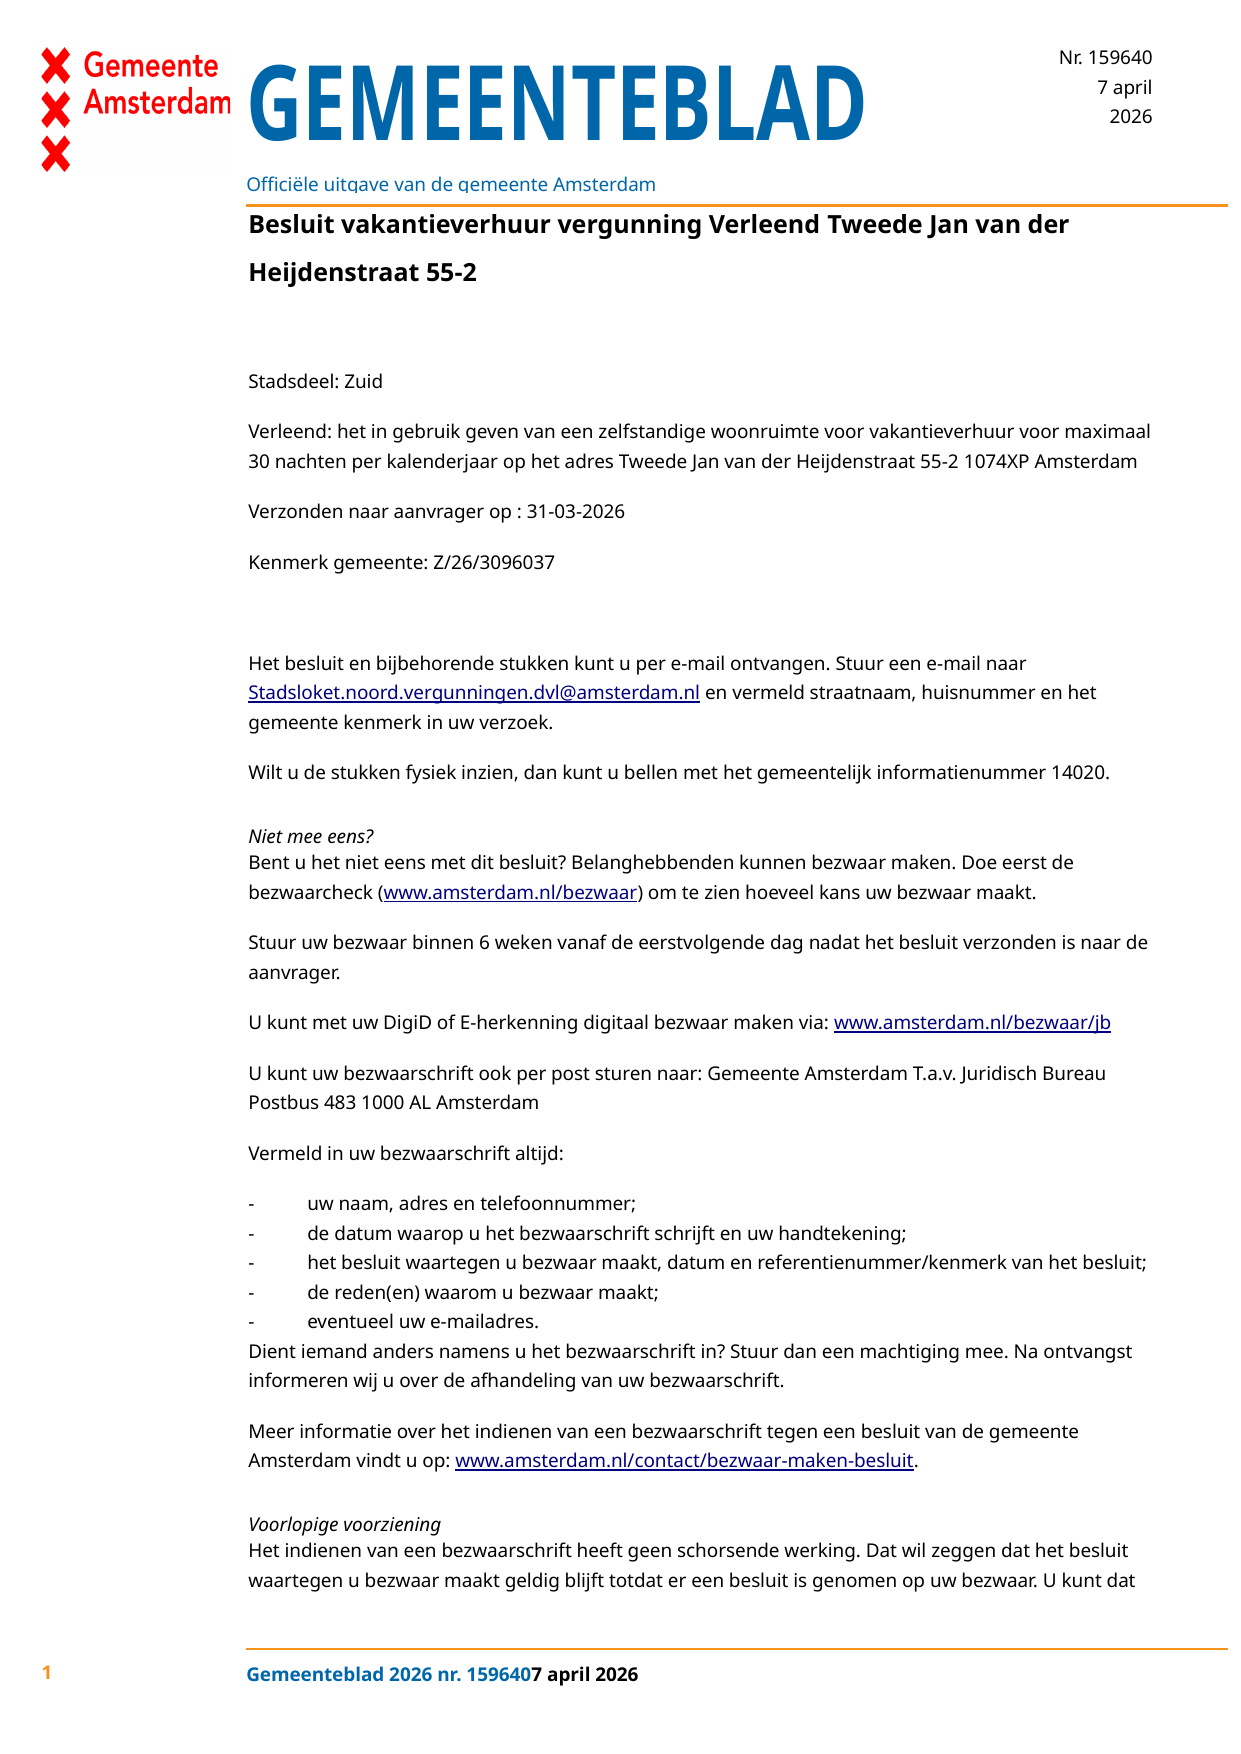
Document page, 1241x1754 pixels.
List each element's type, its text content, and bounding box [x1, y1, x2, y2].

text Dient iemand anders namens u het bezwaarschrift in? Stuur dan een machtiging mee. Na ontvangst informeren wij u over de afhandeling van uw bezwaarschrift. [248, 1338, 1152, 1393]
text Stadsdeel: Zuid [248, 368, 1152, 394]
list uw naam, adres en telefoonnummer; [248, 1190, 1152, 1216]
text Kenmerk gemeente: Z/26/3096037 [248, 549, 1152, 575]
text Besluit vakantieverhuur vergunning Verleend Tweede Jan van der Heijdenstraat 55-2 [248, 207, 1152, 288]
text Wilt u de stukken fysiek inzien, dan kunt u bellen met het gemeentelijk informatienummer 14020. [248, 759, 1152, 785]
list de datum waarop u het bezwaarschrift schrijft en uw handtekening; [248, 1220, 1152, 1245]
text Verzonden naar aanvrager op : 31-03-2026 [248, 499, 1152, 524]
text Vermeld in uw bezwaarschrift altijd: [248, 1140, 1152, 1165]
text Het besluit en bijbehorende stukken kunt u per e-mail ontvangen. Stuur een e-mail naar Stadsloket.noord.vergunningen.dvl@amsterdam.nl en vermeld straatnaam, huisnummer en het gemeente kenmerk in uw verzoek. [248, 650, 1152, 735]
text Stuur uw bezwaar binnen 6 weken vanaf de eerstvolgende dag nadat het besluit verzonden is naar de aanvrager. [248, 929, 1152, 984]
picture [41, 47, 231, 172]
text Voorlopige voorziening [248, 1512, 1152, 1537]
list het besluit waartegen u bezwaar maakt, datum en referentienummer/kenmerk van het besluit; [248, 1249, 1152, 1275]
text Verleend: het in gebruik geven van een zelfstandige woonruimte voor vakantieverhuur voor maximaal 30 nachten per kalenderjaar op het adres Tweede Jan van der Heijdenstraat 55-2 1074XP Amsterdam [248, 419, 1152, 474]
text Meer informatie over het indienen van een bezwaarschrift tegen een besluit van de gemeente Amsterdam vindt u op: www.amsterdam.nl/contact/bezwaar-maken-besluit. [248, 1418, 1152, 1473]
list de reden(en) waarom u bezwaar maakt; [248, 1279, 1152, 1304]
text Niet mee eens? [248, 823, 1152, 849]
text U kunt met uw DigiD of E-herkenning digitaal bezwaar maken via: www.amsterdam.nl/bezwaar/jb [248, 1009, 1152, 1035]
text Bent u het niet eens met dit besluit? Belanghebbenden kunnen bezwaar maken. Doe eerst de bezwaarcheck (www.amsterdam.nl/bezwaar) om te zien hoeveel kans uw bezwaar maakt. [248, 849, 1152, 904]
text U kunt uw bezwaarschrift ook per post sturen naar: Gemeente Amsterdam T.a.v. Juridisch Bureau Postbus 483 1000 AL Amsterdam [248, 1060, 1152, 1115]
list eventueel uw e-mailadres. [248, 1308, 1152, 1334]
text Het indienen van een bezwaarschrift heeft geen schorsende werking. Dat wil zeggen dat het besluit waartegen u bezwaar maakt geldig blijft totdat er een besluit is genomen op uw bezwaar. U kunt dat [248, 1537, 1152, 1593]
